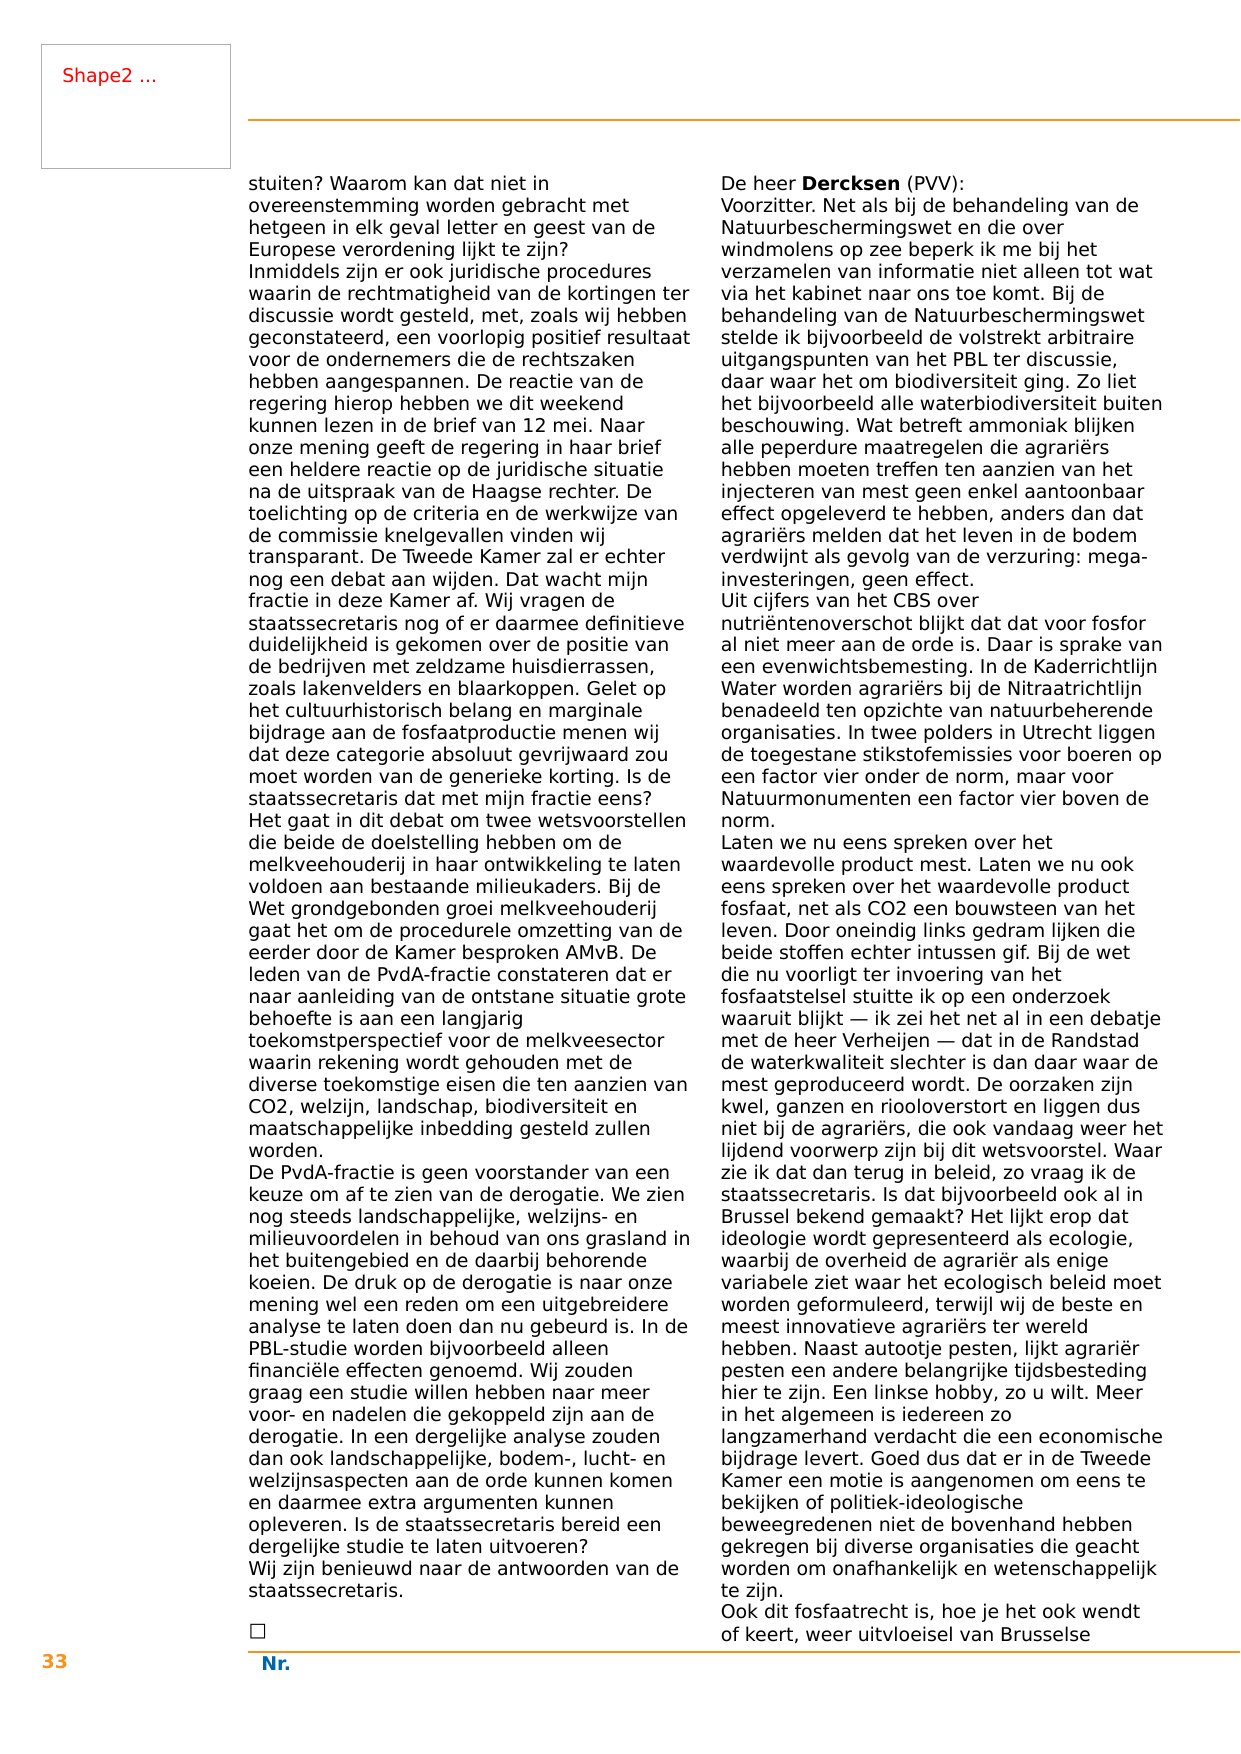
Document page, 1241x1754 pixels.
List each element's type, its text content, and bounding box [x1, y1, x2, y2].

text Het gaat in dit debat om twee wetsvoorstellen die beide de doelstelling hebben om de melkveehouderij in haar ontwikkeling te laten voldoen aan bestaande milieukaders. Bij de Wet grondgebonden groei melkveehouderij gaat het om de procedurele omzetting van de eerder door de Kamer besproken AMvB. De leden van de PvdA-fractie constateren dat er naar aanleiding van de ontstane situatie grote behoefte is aan een langjarig toekomstperspectief voor de melkveesector waarin rekening wordt gehouden met de diverse toekomstige eisen die ten aanzien van CO2, welzijn, landschap, biodiversiteit en maatschappelijke inbedding gesteld zullen worden. [248, 810, 691, 1162]
text De heer Dercksen (PVV): [721, 173, 1163, 195]
text Ook dit fosfaatrecht is, hoe je het ook wendt of keert, weer uitvloeisel van Brusselse [721, 1601, 1163, 1645]
text ⬜ [248, 1621, 691, 1643]
text Wij zijn benieuwd naar de antwoorden van de staatssecretaris. [248, 1557, 691, 1601]
text Voorzitter. Net als bij de behandeling van de Natuurbeschermingswet en die over windmolens op zee beperk ik me bij het verzamelen van informatie niet alleen tot wat via het kabinet naar ons toe komt. Bij de behandeling van de Natuurbeschermingswet stelde ik bijvoorbeeld de volstrekt arbitraire uitgangspunten van het PBL ter discussie, daar waar het om biodiversiteit ging. Zo liet het bijvoorbeeld alle waterbiodiversiteit buiten beschouwing. Wat betreft ammoniak blijken alle peperdure maatregelen die agrariërs hebben moeten treffen ten aanzien van het injecteren van mest geen enkel aantoonbaar effect opgeleverd te hebben, anders dan dat agrariërs melden dat het leven in de bodem verdwijnt als gevolg van de verzuring: mega-investeringen, geen effect. [721, 195, 1163, 590]
text stuiten? Waarom kan dat niet in overeenstemming worden gebracht met hetgeen in elk geval letter en geest van de Europese verordening lijkt te zijn? [248, 173, 691, 261]
text Uit cijfers van het CBS over nutriëntenoverschot blijkt dat dat voor fosfor al niet meer aan de orde is. Daar is sprake van een evenwichtsbemesting. In de Kaderrichtlijn Water worden agrariërs bij de Nitraatrichtlijn benadeeld ten opzichte van natuurbeherende organisaties. In twee polders in Utrecht liggen de toegestane stikstofemissies voor boeren op een factor vier onder de norm, maar voor Natuurmonumenten een factor vier boven de norm. [721, 590, 1163, 832]
text De PvdA-fractie is geen voorstander van een keuze om af te zien van de derogatie. We zien nog steeds landschappelijke, welzijns- en milieuvoordelen in behoud van ons grasland in het buitengebied en de daarbij behorende koeien. De druk op de derogatie is naar onze mening wel een reden om een uitgebreidere analyse te laten doen dan nu gebeurd is. In de PBL-studie worden bijvoorbeeld alleen financiële effecten genoemd. Wij zouden graag een studie willen hebben naar meer voor- en nadelen die gekoppeld zijn aan de derogatie. In een dergelijke analyse zouden dan ook landschappelijke, bodem-, lucht- en welzijnsaspecten aan de orde kunnen komen en daarmee extra argumenten kunnen opleveren. Is de staatssecretaris bereid een dergelijke studie te laten uitvoeren? [248, 1162, 691, 1557]
text Inmiddels zijn er ook juridische procedures waarin de rechtmatigheid van de kortingen ter discussie wordt gesteld, met, zoals wij hebben geconstateerd, een voorlopig positief resultaat voor de ondernemers die de rechtszaken hebben aangespannen. De reactie van de regering hierop hebben we dit weekend kunnen lezen in de brief van 12 mei. Naar onze mening geeft de regering in haar brief een heldere reactie op de juridische situatie na de uitspraak van de Haagse rechter. De toelichting op de criteria en de werkwijze van de commissie knelgevallen vinden wij transparant. De Tweede Kamer zal er echter nog een debat aan wijden. Dat wacht mijn fractie in deze Kamer af. Wij vragen de staatssecretaris nog of er daarmee definitieve duidelijkheid is gekomen over de positie van de bedrijven met zeldzame huisdierrassen, zoals lakenvelders en blaarkoppen. Gelet op het cultuurhistorisch belang en marginale bijdrage aan de fosfaatproductie menen wij dat deze categorie absoluut gevrijwaard zou moet worden van de generieke korting. Is de staatssecretaris dat met mijn fractie eens? [248, 261, 691, 810]
text Laten we nu eens spreken over het waardevolle product mest. Laten we nu ook eens spreken over het waardevolle product fosfaat, net als CO2 een bouwsteen van het leven. Door oneindig links gedram lijken die beide stoffen echter intussen gif. Bij de wet die nu voorligt ter invoering van het fosfaatstelsel stuitte ik op een onderzoek waaruit blijkt — ik zei het net al in een debatje met de heer Verheijen — dat in de Randstad de waterkwaliteit slechter is dan daar waar de mest geproduceerd wordt. De oorzaken zijn kwel, ganzen en riooloverstort en liggen dus niet bij de agrariërs, die ook vandaag weer het lijdend voorwerp zijn bij dit wetsvoorstel. Waar zie ik dat dan terug in beleid, zo vraag ik de staatssecretaris. Is dat bijvoorbeeld ook al in Brussel bekend gemaakt? Het lijkt erop dat ideologie wordt gepresenteerd als ecologie, waarbij de overheid de agrariër als enige variabele ziet waar het ecologisch beleid moet worden geformuleerd, terwijl wij de beste en meest innovatieve agrariërs ter wereld hebben. Naast autootje pesten, lijkt agrariër pesten een andere belangrijke tijdsbesteding hier te zijn. Een linkse hobby, zo u wilt. Meer in het algemeen is iedereen zo langzamerhand verdacht die een economische bijdrage levert. Goed dus dat er in de Tweede Kamer een motie is aangenomen om eens te bekijken of politiek-ideologische beweegredenen niet de bovenhand hebben gekregen bij diverse organisaties die geacht worden om onafhankelijk en wetenschappelijk te zijn. [721, 832, 1163, 1601]
